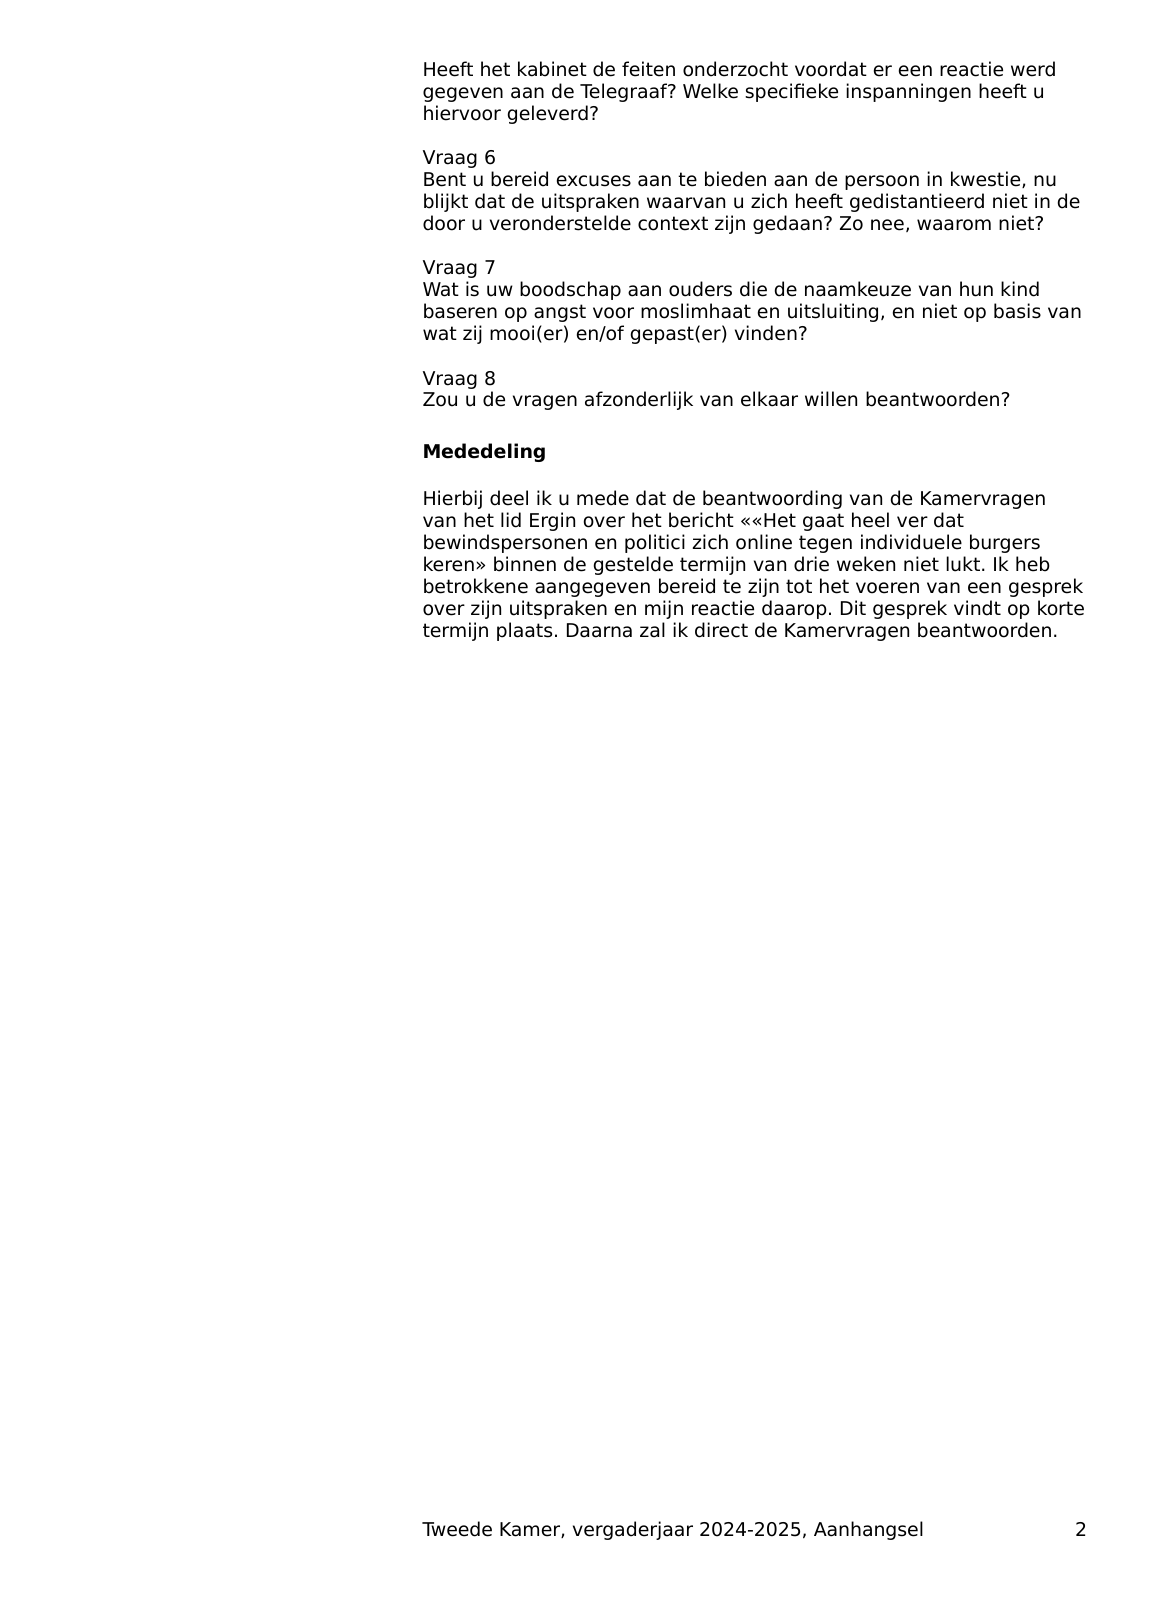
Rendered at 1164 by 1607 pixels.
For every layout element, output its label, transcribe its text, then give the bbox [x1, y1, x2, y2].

text Hierbij deel ik u mede dat de beantwoording van de Kamervragen van het lid Ergin over het bericht ««Het gaat heel ver dat bewindspersonen en politici zich online tegen individuele burgers keren» binnen de gestelde termijn van drie weken niet lukt. Ik heb betrokkene aangegeven bereid te zijn tot het voeren van een gesprek over zijn uitspraken en mijn reactie daarop. Dit gesprek vindt op korte termijn plaats. Daarna zal ik direct de Kamervragen beantwoorden. [422, 488, 1087, 642]
text Bent u bereid excuses aan te bieden aan de persoon in kwestie, nu blijkt dat de uitspraken waarvan u zich heeft gedistantieerd niet in de door u veronderstelde context zijn gedaan? Zo nee, waarom niet? [422, 169, 1087, 235]
text Vraag 8 [422, 367, 1087, 389]
text Zou u de vragen afzonderlijk van elkaar willen beantwoorden? [422, 389, 1087, 411]
text Vraag 6 [422, 147, 1087, 169]
text Wat is uw boodschap aan ouders die de naamkeuze van hun kind baseren op angst voor moslimhaat en uitsluiting, en niet op basis van wat zij mooi(er) en/of gepast(er) vinden? [422, 279, 1087, 345]
text Vraag 7 [422, 257, 1087, 279]
text Heeft het kabinet de feiten onderzocht voordat er een reactie werd gegeven aan de Telegraaf? Welke specifieke inspanningen heeft u hiervoor geleverd? [422, 59, 1087, 125]
subtitle Mededeling [422, 441, 1087, 463]
